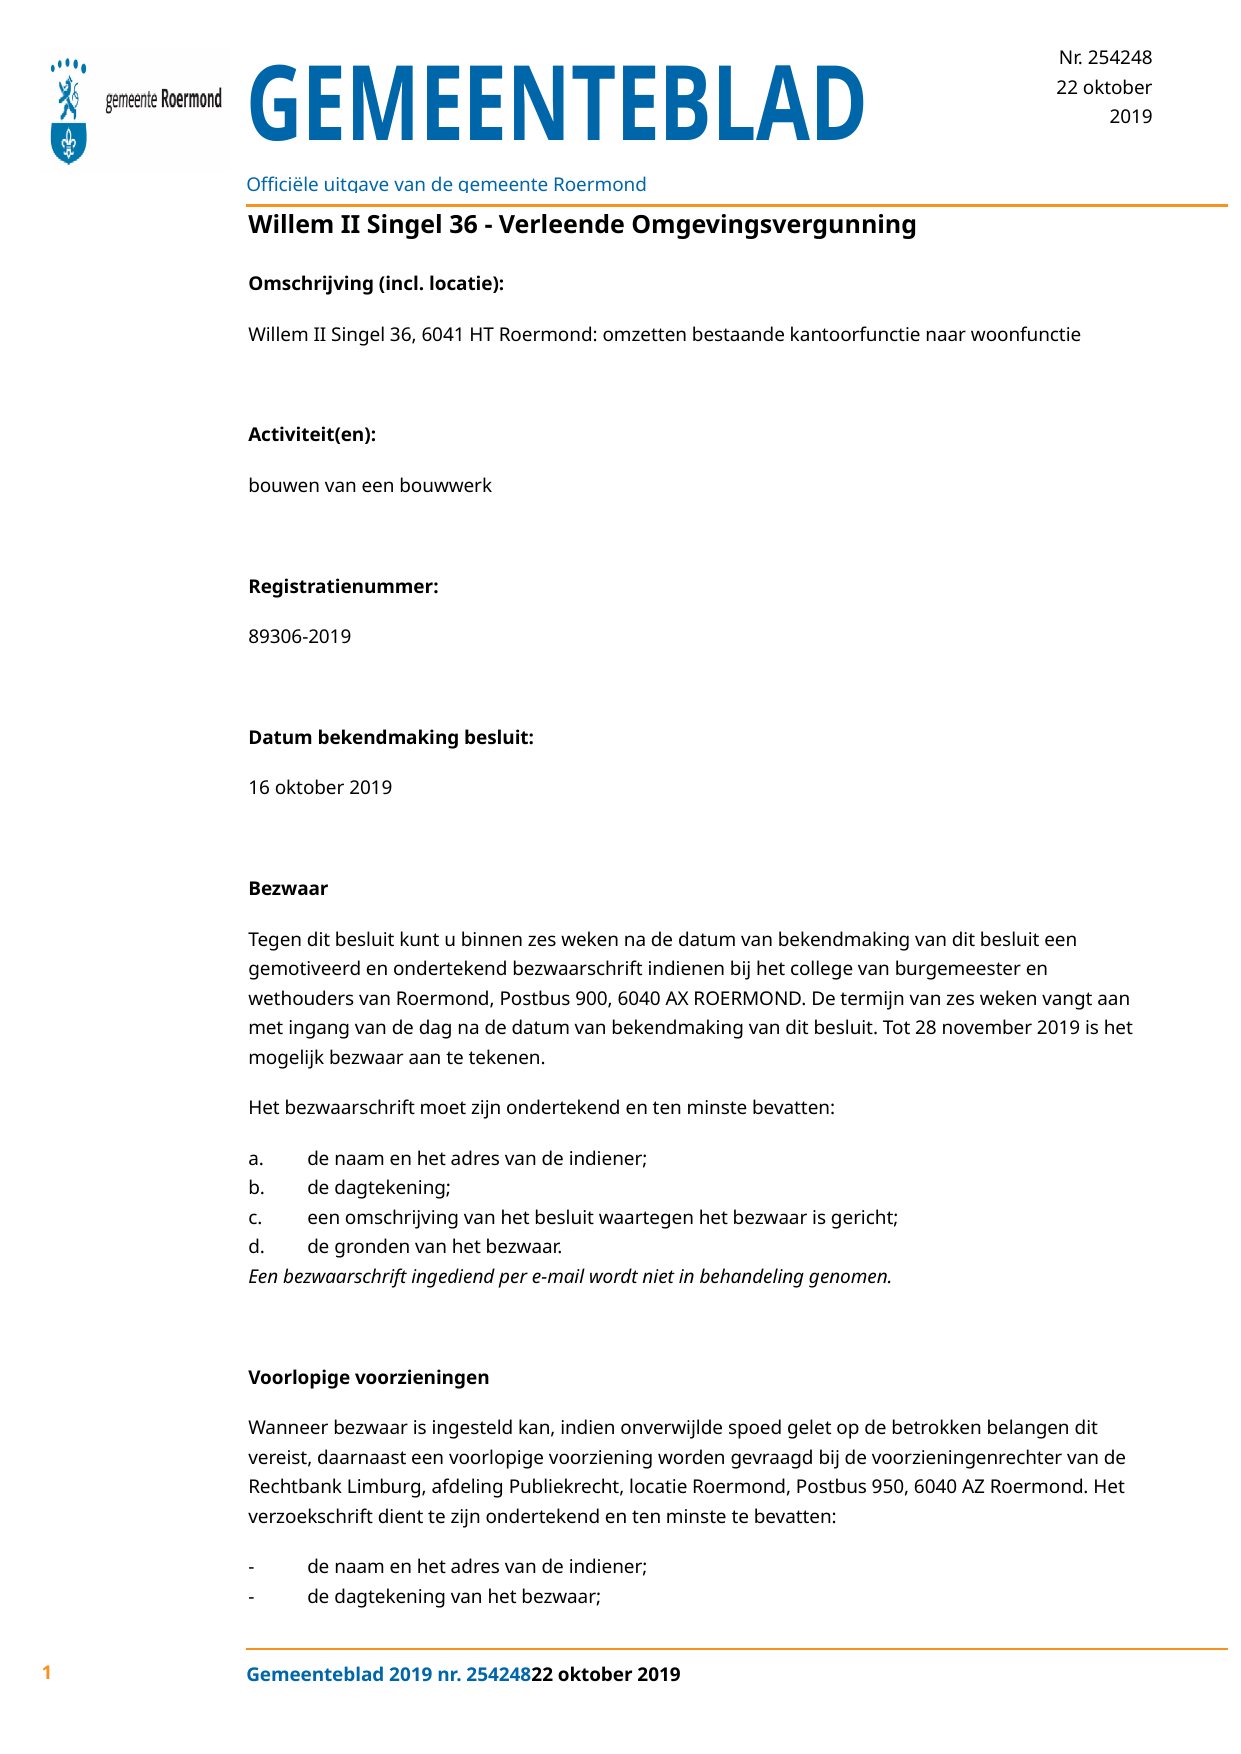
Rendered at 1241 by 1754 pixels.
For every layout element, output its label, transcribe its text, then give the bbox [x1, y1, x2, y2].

list een omschrijving van het besluit waartegen het bezwaar is gericht; [248, 1204, 1152, 1230]
list de naam en het adres van de indiener; [248, 1145, 1152, 1171]
text Registratienummer: [248, 573, 1152, 598]
text 89306-2019 [248, 623, 1152, 649]
text 16 oktober 2019 [248, 774, 1152, 800]
picture [41, 47, 231, 172]
list de dagtekening; [248, 1174, 1152, 1200]
text Activiteit(en): [248, 422, 1152, 447]
list de gronden van het bezwaar. [248, 1234, 1152, 1259]
text Willem II Singel 36, 6041 HT Roermond: omzetten bestaande kantoorfunctie naar woonfunctie [248, 321, 1152, 346]
text Het bezwaarschrift moet zijn ondertekend en ten minste bevatten: [248, 1094, 1152, 1120]
list de dagtekening van het bezwaar; [248, 1583, 1152, 1609]
text Tegen dit besluit kunt u binnen zes weken na de datum van bekendmaking van dit besluit een gemotiveerd en ondertekend bezwaarschrift indienen bij het college van burgemeester en wethouders van Roermond, Postbus 900, 6040 AX ROERMOND. De termijn van zes weken vangt aan met ingang van de dag na de datum van bekendmaking van dit besluit. Tot 28 november 2019 is het mogelijk bezwaar aan te tekenen. [248, 926, 1152, 1070]
text Bezwaar [248, 875, 1152, 901]
text bouwen van een bouwwerk [248, 472, 1152, 498]
text Wanneer bezwaar is ingesteld kan, indien onverwijlde spoed gelet op de betrokken belangen dit vereist, daarnaast een voorlopige voorziening worden gevraagd bij de voorzieningenrechter van de Rechtbank Limburg, afdeling Publiekrecht, locatie Roermond, Postbus 950, 6040 AZ Roermond. Het verzoekschrift dient te zijn ondertekend en ten minste te bevatten: [248, 1414, 1152, 1529]
text Datum bekendmaking besluit: [248, 724, 1152, 750]
list de naam en het adres van de indiener; [248, 1554, 1152, 1579]
text Een bezwaarschrift ingediend per e-mail wordt niet in behandeling genomen. [248, 1263, 1152, 1289]
text Voorlopige voorzieningen [248, 1364, 1152, 1390]
text Willem II Singel 36 - Verleende Omgevingsvergunning [248, 207, 1152, 241]
text Omschrijving (incl. locatie): [248, 270, 1152, 296]
